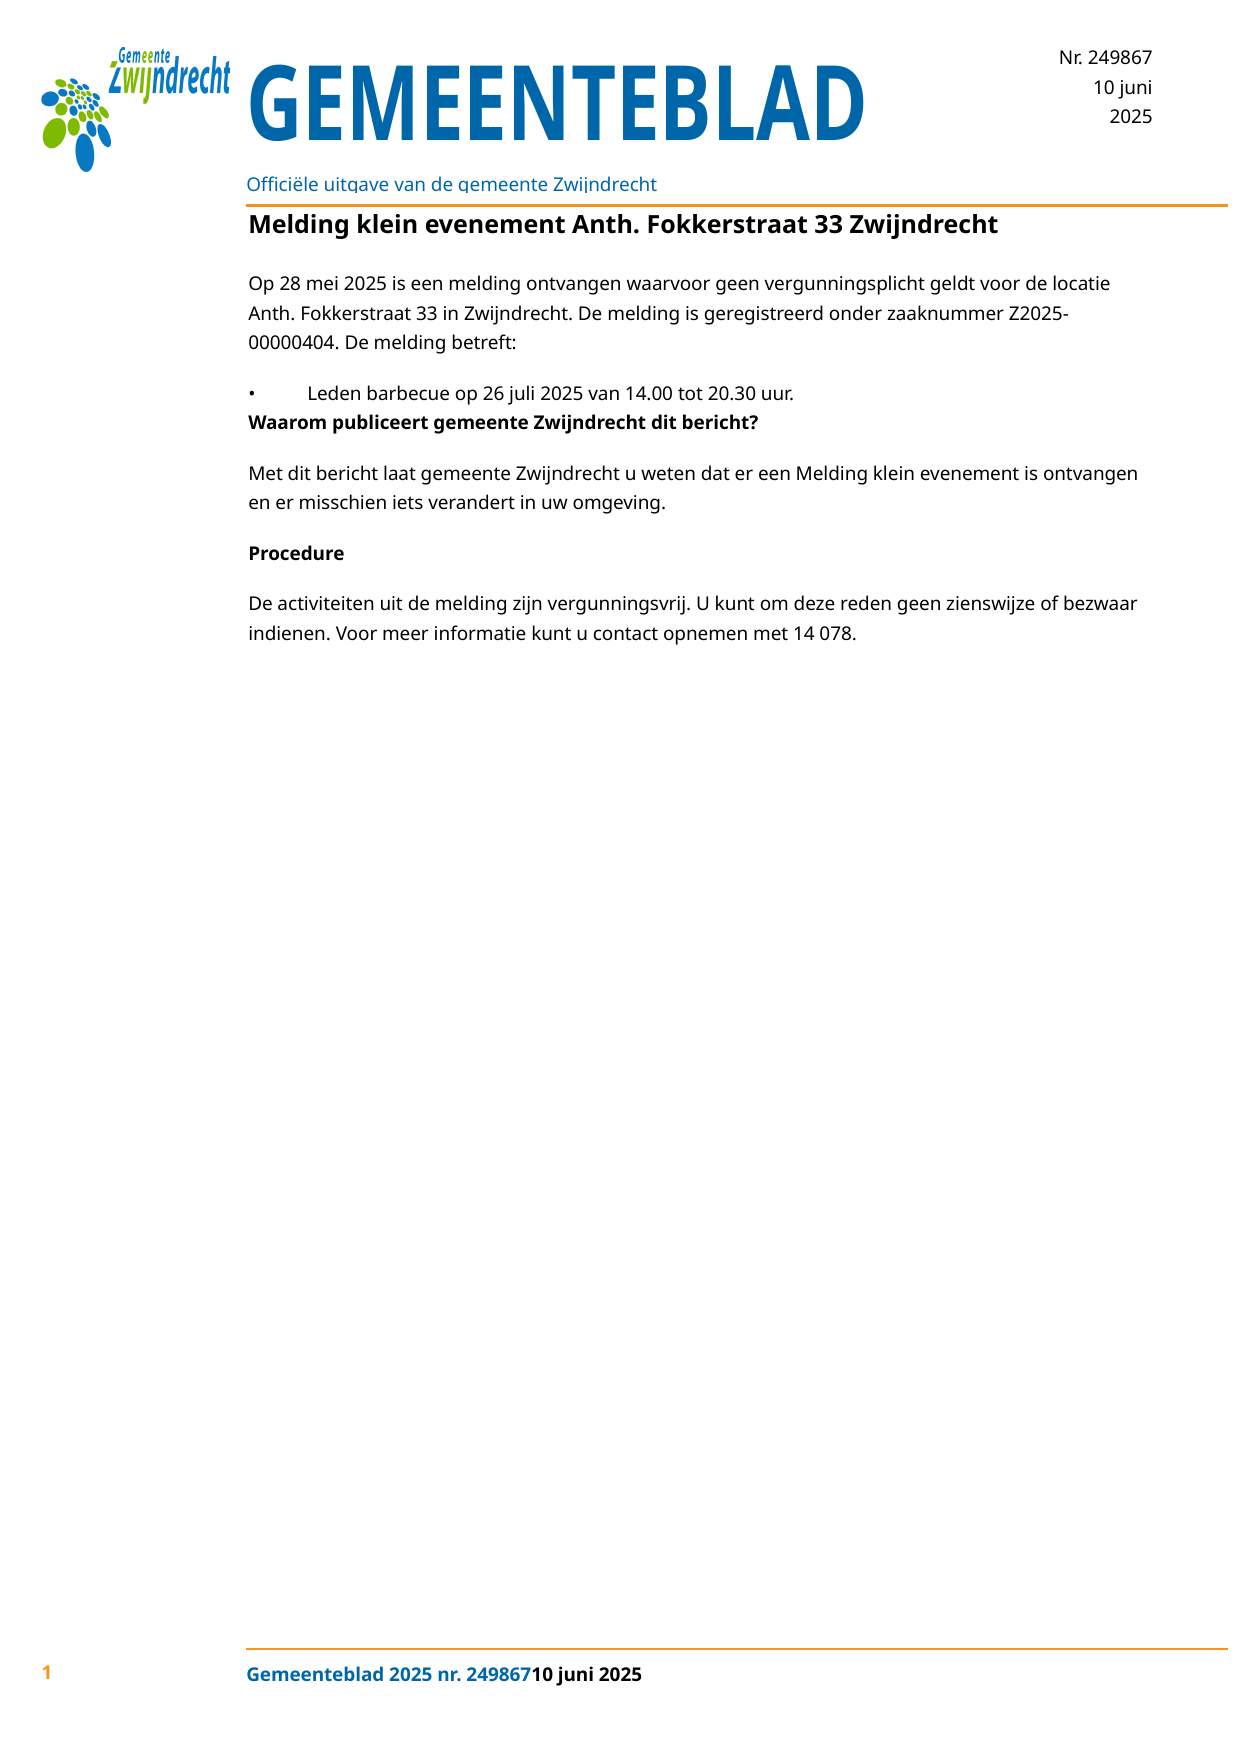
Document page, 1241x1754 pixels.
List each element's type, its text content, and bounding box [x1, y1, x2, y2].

picture [41, 47, 231, 172]
text De activiteiten uit de melding zijn vergunningsvrij. U kunt om deze reden geen zienswijze of bezwaar indienen. Voor meer informatie kunt u contact opnemen met 14 078. [248, 590, 1152, 646]
text Met dit bericht laat gemeente Zwijndrecht u weten dat er een Melding klein evenement is ontvangen en er misschien iets verandert in uw omgeving. [248, 460, 1152, 515]
text Procedure [248, 540, 1152, 566]
text Waarom publiceert gemeente Zwijndrecht dit bericht? [248, 409, 1152, 435]
text Op 28 mei 2025 is een melding ontvangen waarvoor geen vergunningsplicht geldt voor de locatie Anth. Fokkerstraat 33 in Zwijndrecht. De melding is geregistreerd onder zaaknummer Z2025-00000404. De melding betreft: [248, 270, 1152, 355]
list Leden barbecue op 26 juli 2025 van 14.00 tot 20.30 uur. [248, 380, 1152, 406]
text Melding klein evenement Anth. Fokkerstraat 33 Zwijndrecht [248, 207, 1152, 241]
